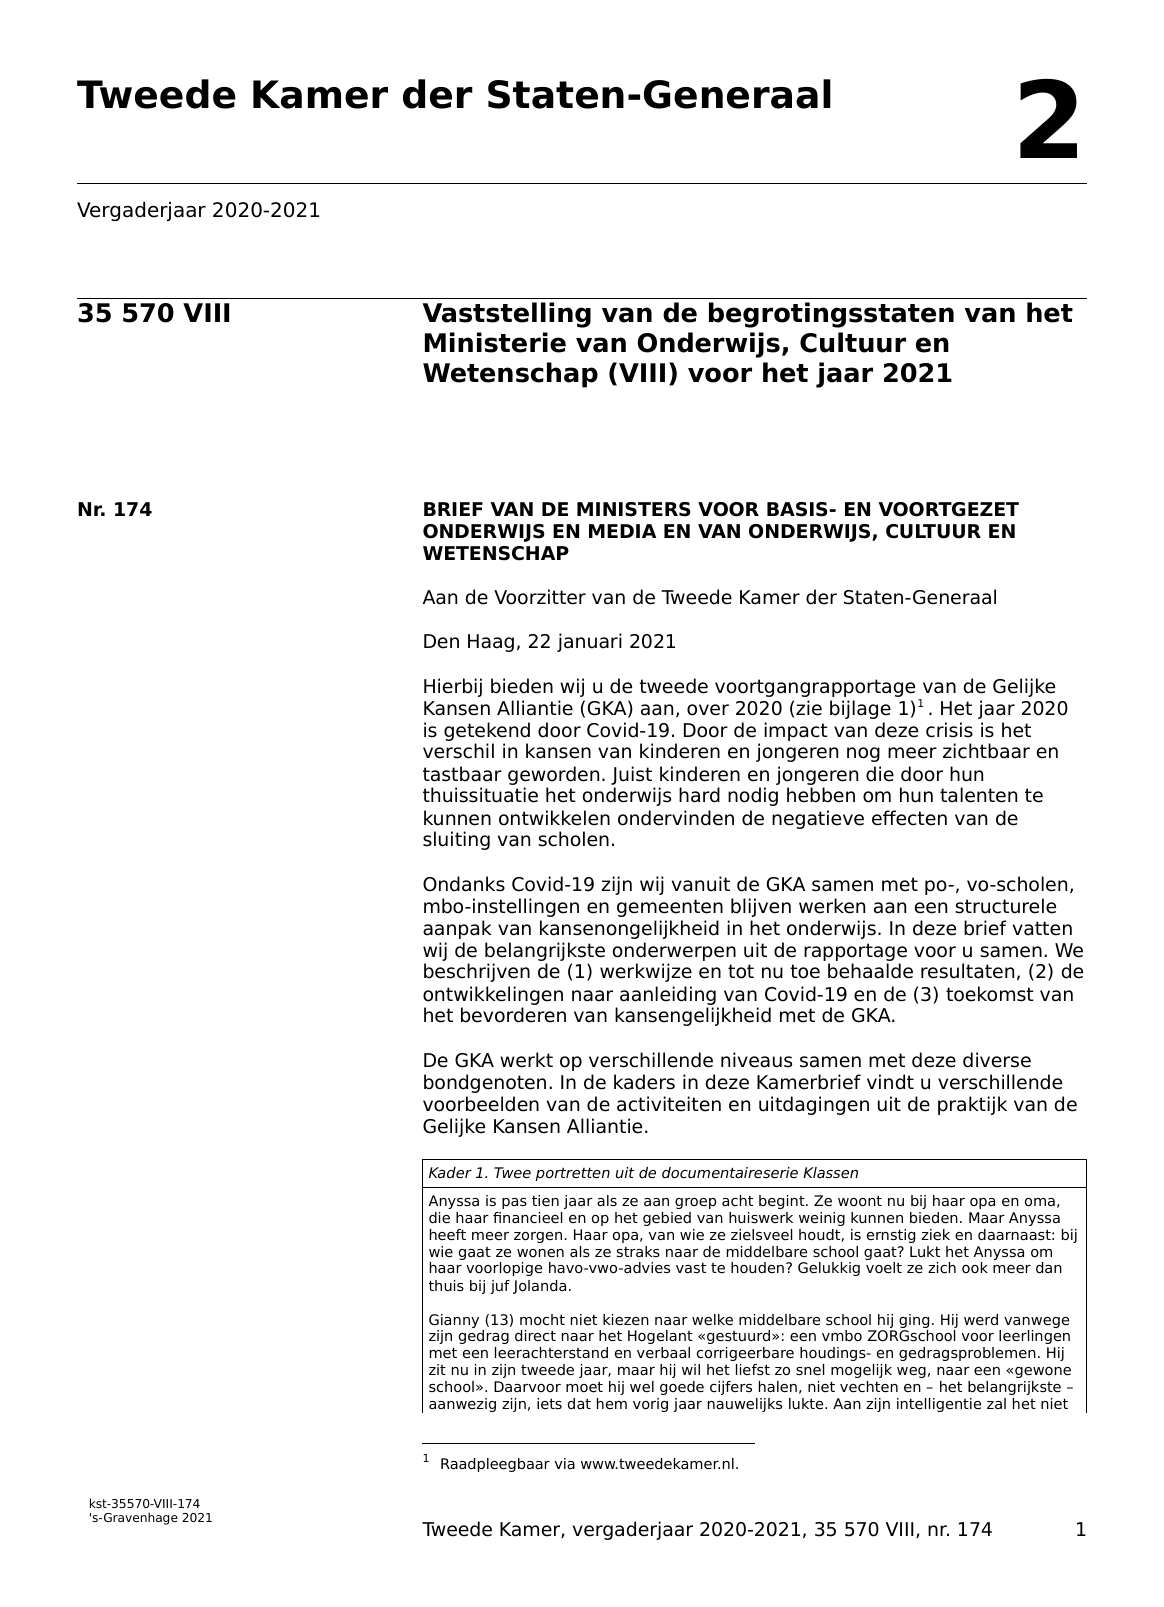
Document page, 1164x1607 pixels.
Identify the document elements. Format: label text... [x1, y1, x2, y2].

text Aan de Voorzitter van de Tweede Kamer der Staten-Generaal [422, 587, 1087, 609]
table_cell Gianny (13) mocht niet kiezen naar welke middelbare school hij ging. Hij werd vanwege zijn gedrag direct naar het Hogelant «gestuurd»: een vmbo ZORGschool voor leerlingen met een leerachterstand en verbaal corrigeerbare houdings- en gedragsproblemen. Hij zit nu in zijn tweede jaar, maar hij wil het liefst zo snel mogelijk weg, naar een «gewone school». Daarvoor moet hij wel goede cijfers halen, niet vechten en – het belangrijkste – aanwezig zijn, iets dat hem vorig jaar nauwelijks lukte. Aan zijn intelligentie zal het niet [423, 1311, 1086, 1413]
text kst-35570-VIII-174 [88, 1497, 323, 1511]
table_header Tweede Kamer der Staten-Generaal [77, 59, 886, 183]
subtitle 35 570 VIII Vaststelling van de begrotingsstaten van het Ministerie van Onderwijs, Cultuur en Wetenschap (VIII) voor het jaar 2021 [77, 299, 1087, 388]
text De GKA werkt op verschillende niveaus samen met deze diverse bondgenoten. In de kaders in deze Kamerbrief vindt u verschillende voorbeelden van de activiteiten en uitdagingen uit de praktijk van de Gelijke Kansen Alliantie. [422, 1049, 1087, 1137]
text Ondanks Covid-19 zijn wij vanuit de GKA samen met po-, vo-scholen, mbo-instellingen en gemeenten blijven werken aan een structurele aanpak van kansenongelijkheid in het onderwijs. In deze brief vatten wij de belangrijkste onderwerpen uit de rapportage voor u samen. We beschrijven de (1) werkwijze en tot nu toe behaalde resultaten, (2) de ontwikkelingen naar aanleiding van Covid-19 en de (3) toekomst van het bevorderen van kansengelijkheid met de GKA. [422, 873, 1087, 1027]
table_cell Anyssa is pas tien jaar als ze aan groep acht begint. Ze woont nu bij haar opa en oma, die haar financieel en op het gebied van huiswerk weinig kunnen bieden. Maar Anyssa heeft meer zorgen. Haar opa, van wie ze zielsveel houdt, is ernstig ziek en daarnaast: bij wie gaat ze wonen als ze straks naar de middelbare school gaat? Lukt het Anyssa om haar voorlopige havo-vwo-advies vast te houden? Gelukkig voelt ze zich ook meer dan thuis bij juf Jolanda. [423, 1188, 1086, 1294]
table_cell Vergaderjaar 2020-2021 [77, 184, 1087, 298]
text Hierbij bieden wij u de tweede voortgangrapportage van de Gelijke Kansen Alliantie (GKA) aan, over 2020 (zie bijlage 1). Het jaar 2020 is getekend door Covid-19. Door de impact van deze crisis is het verschil in kansen van kinderen en jongeren nog meer zichtbaar en tastbaar geworden. Juist kinderen en jongeren die door hun thuissituatie het onderwijs hard nodig hebben om hun talenten te kunnen ontwikkelen ondervinden de negatieve effecten van de sluiting van scholen. [422, 676, 1087, 851]
text 's-Gravenhage 2021 [88, 1511, 323, 1525]
text Den Haag, 22 januari 2021 [422, 631, 1087, 653]
table_header Kader 1. Twee portretten uit de documentaireserie Klassen [423, 1160, 1086, 1187]
text Raadpleegbaar via www.tweedekamer.nl. [422, 1452, 1087, 1474]
subtitle Nr. 174 BRIEF VAN DE MINISTERS VOOR BASIS- EN VOORTGEZET ONDERWIJS EN MEDIA EN VAN ONDERWIJS, CULTUUR EN WETENSCHAP [77, 499, 1087, 565]
table_cell [423, 1294, 1086, 1311]
table_header 2 [886, 59, 1087, 183]
